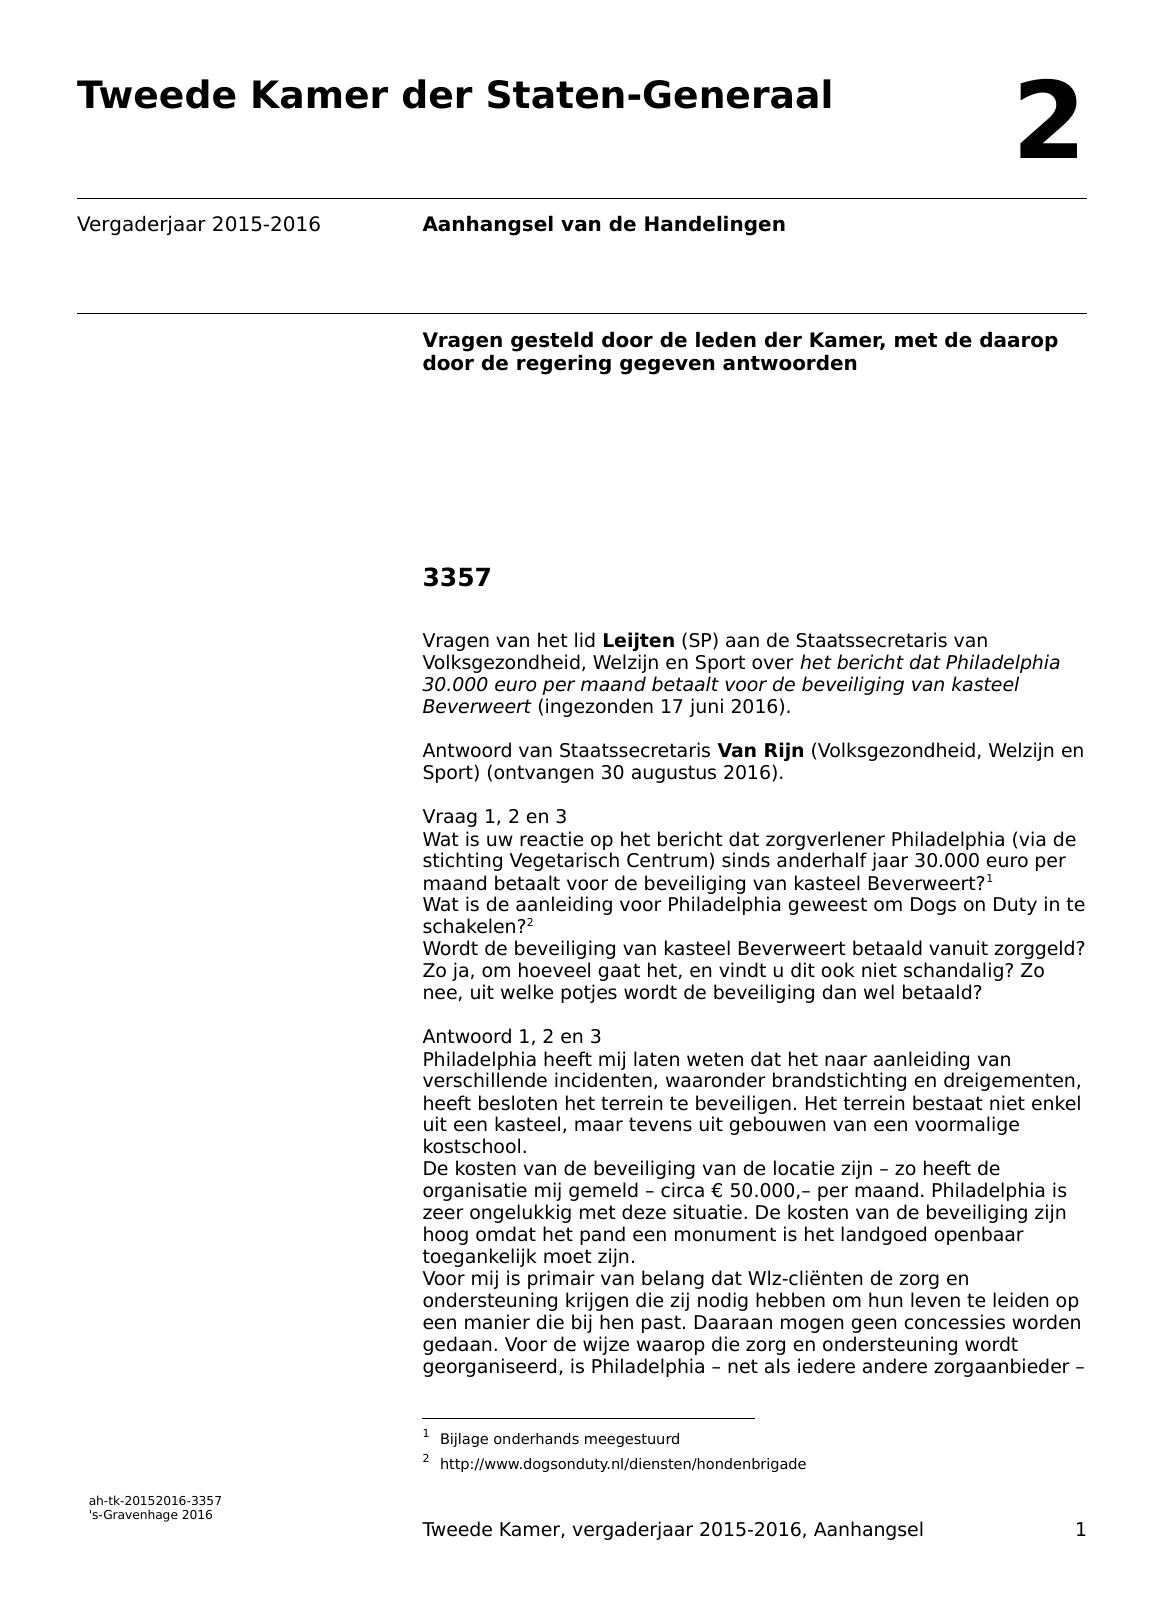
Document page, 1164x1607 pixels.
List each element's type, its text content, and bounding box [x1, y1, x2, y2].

table_cell Vergaderjaar 2015-2016 [77, 199, 422, 313]
text Wat is uw reactie op het bericht dat zorgverlener Philadelphia (via de stichting Vegetarisch Centrum) sinds anderhalf jaar 30.000 euro per maand betaalt voor de beveiliging van kasteel Beverweert? [422, 828, 1087, 894]
table_header 2 [886, 59, 1087, 198]
text Wat is de aanleiding voor Philadelphia geweest om Dogs on Duty in te schakelen? [422, 894, 1087, 938]
text Vraag 1, 2 en 3 [422, 806, 1087, 828]
text Antwoord van Staatssecretaris Van Rijn (Volksgezondheid, Welzijn en Sport) (ontvangen 30 augustus 2016). [422, 740, 1087, 784]
text ah-tk-20152016-3357 [88, 1494, 323, 1508]
text De kosten van de beveiliging van de locatie zijn – zo heeft de organisatie mij gemeld – circa € 50.000,– per maand. Philadelphia is zeer ongelukkig met deze situatie. De kosten van de beveiliging zijn hoog omdat het pand een monument is het landgoed openbaar toegankelijk moet zijn. [422, 1158, 1087, 1268]
table_cell Aanhangsel van de Handelingen [422, 199, 1087, 313]
text Voor mij is primair van belang dat Wlz-cliënten de zorg en ondersteuning krijgen die zij nodig hebben om hun leven te leiden op een manier die bij hen past. Daaraan mogen geen concessies worden gedaan. Voor de wijze waarop die zorg en ondersteuning wordt georganiseerd, is Philadelphia – net als iedere andere zorgaanbieder – [422, 1268, 1087, 1378]
table_header Tweede Kamer der Staten-Generaal [77, 59, 886, 198]
text Wordt de beveiliging van kasteel Beverweert betaald vanuit zorggeld? Zo ja, om hoeveel gaat het, en vindt u dit ook niet schandalig? Zo nee, uit welke potjes wordt de beveiliging dan wel betaald? [422, 938, 1087, 1004]
text 's-Gravenhage 2016 [88, 1508, 323, 1522]
table_cell [77, 314, 422, 375]
text 3357 [422, 563, 1087, 592]
text Bijlage onderhands meegestuurd [422, 1427, 1087, 1449]
text Antwoord 1, 2 en 3 [422, 1026, 1087, 1048]
text Philadelphia heeft mij laten weten dat het naar aanleiding van verschillende incidenten, waaronder brandstichting en dreigementen, heeft besloten het terrein te beveiligen. Het terrein bestaat niet enkel uit een kasteel, maar tevens uit gebouwen van een voormalige kostschool. [422, 1048, 1087, 1158]
text http://www.dogsonduty.nl/diensten/hondenbrigade [422, 1452, 1087, 1474]
text Vragen van het lid Leijten (SP) aan de Staatssecretaris van Volksgezondheid, Welzijn en Sport over het bericht dat Philadelphia 30.000 euro per maand betaalt voor de beveiliging van kasteel Beverweert (ingezonden 17 juni 2016). [422, 630, 1087, 718]
table_cell Vragen gesteld door de leden der Kamer, met de daarop door de regering gegeven antwoorden [422, 314, 1087, 375]
